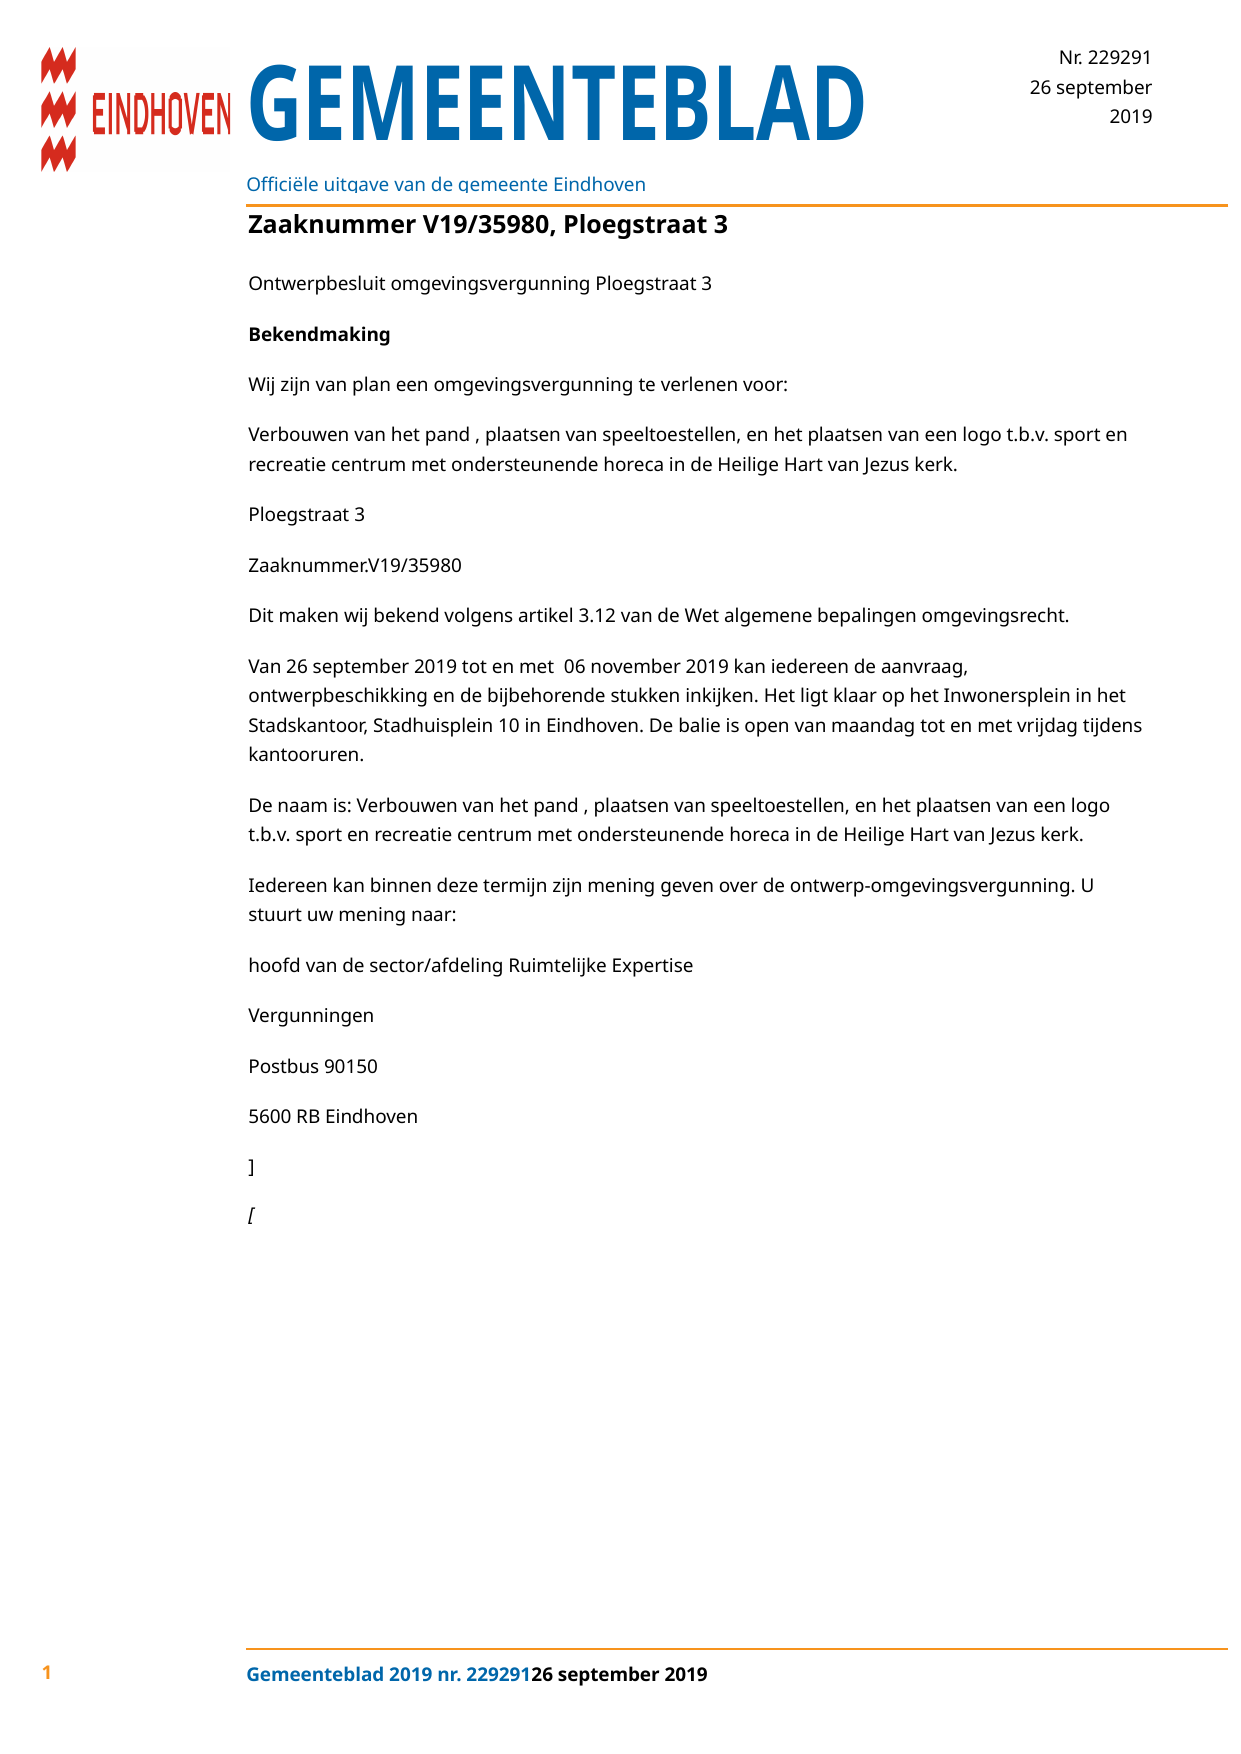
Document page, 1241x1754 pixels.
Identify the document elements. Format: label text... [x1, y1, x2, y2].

text Bekendmaking [248, 321, 1152, 346]
text Vergunningen [248, 1002, 1152, 1028]
text Postbus 90150 [248, 1053, 1152, 1078]
text Van 26 september 2019 tot en met 06 november 2019 kan iedereen de aanvraag, ontwerpbeschikking en de bijbehorende stukken inkijken. Het ligt klaar op het Inwonersplein in het Stadskantoor, Stadhuisplein 10 in Eindhoven. De balie is open van maandag tot en met vrijdag tijdens kantooruren. [248, 653, 1152, 767]
text 5600 RB Eindhoven [248, 1103, 1152, 1129]
text Ontwerpbesluit omgevingsvergunning Ploegstraat 3 [248, 270, 1152, 296]
text Zaaknummer.V19/35980 [248, 552, 1152, 578]
text ] [248, 1154, 1152, 1179]
text Verbouwen van het pand , plaatsen van speeltoestellen, en het plaatsen van een logo t.b.v. sport en recreatie centrum met ondersteunende horeca in de Heilige Hart van Jezus kerk. [248, 422, 1152, 477]
text Iedereen kan binnen deze termijn zijn mening geven over de ontwerp-omgevingsvergunning. U stuurt uw mening naar: [248, 872, 1152, 927]
text Dit maken wij bekend volgens artikel 3.12 van de Wet algemene bepalingen omgevingsrecht. [248, 602, 1152, 628]
text Ploegstraat 3 [248, 502, 1152, 527]
text Wij zijn van plan een omgevingsvergunning te verlenen voor: [248, 371, 1152, 397]
text [ [248, 1201, 1152, 1227]
text De naam is: Verbouwen van het pand , plaatsen van speeltoestellen, en het plaatsen van een logo t.b.v. sport en recreatie centrum met ondersteunende horeca in de Heilige Hart van Jezus kerk. [248, 792, 1152, 847]
text Zaaknummer V19/35980, Ploegstraat 3 [248, 207, 1152, 241]
text hoofd van de sector/afdeling Ruimtelijke Expertise [248, 952, 1152, 978]
picture [41, 47, 231, 172]
